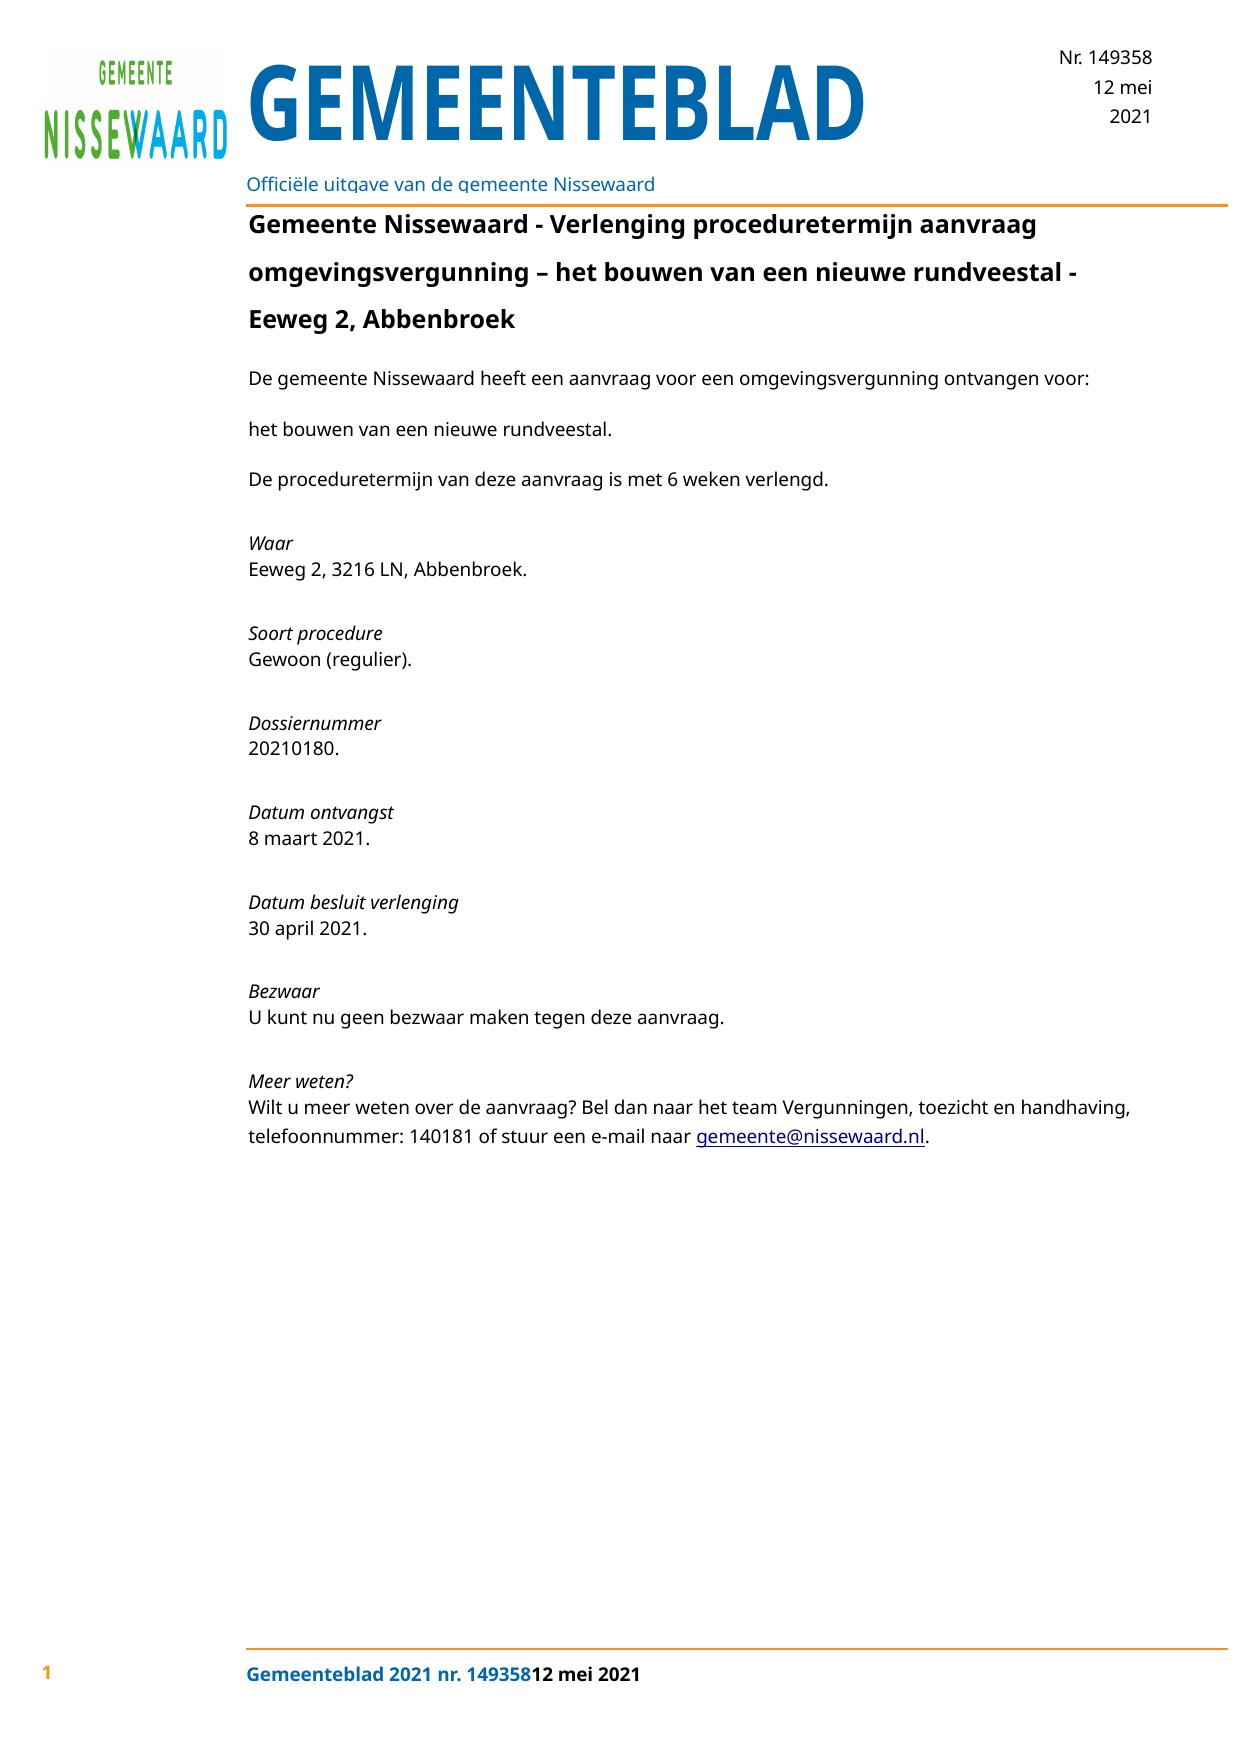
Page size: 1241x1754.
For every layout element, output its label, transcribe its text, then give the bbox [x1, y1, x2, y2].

text Wilt u meer weten over de aanvraag? Bel dan naar het team Vergunningen, toezicht en handhaving, telefoonnummer: 140181 of stuur een e-mail naar gemeente@nissewaard.nl. [248, 1094, 1152, 1149]
text 8 maart 2021. [248, 825, 1152, 851]
text U kunt nu geen bezwaar maken tegen deze aanvraag. [248, 1004, 1152, 1030]
text Bezwaar [248, 979, 1152, 1004]
text Meer weten? [248, 1068, 1152, 1094]
text het bouwen van een nieuwe rundveestal. [248, 416, 1152, 442]
text 20210180. [248, 735, 1152, 761]
text De proceduretermijn van deze aanvraag is met 6 weken verlengd. [248, 466, 1152, 492]
text Dossiernummer [248, 710, 1152, 735]
text Gemeente Nissewaard - Verlenging proceduretermijn aanvraag omgevingsvergunning – het bouwen van een nieuwe rundveestal - Eeweg 2, Abbenbroek [248, 207, 1152, 336]
text 30 april 2021. [248, 915, 1152, 941]
text Datum ontvangst [248, 799, 1152, 825]
text Datum besluit verlenging [248, 889, 1152, 915]
text Gewoon (regulier). [248, 646, 1152, 671]
text De gemeente Nissewaard heeft een aanvraag voor een omgevingsvergunning ontvangen voor: [248, 366, 1152, 391]
picture [41, 47, 231, 172]
text Soort procedure [248, 620, 1152, 646]
text Waar [248, 530, 1152, 556]
text Eeweg 2, 3216 LN, Abbenbroek. [248, 556, 1152, 582]
